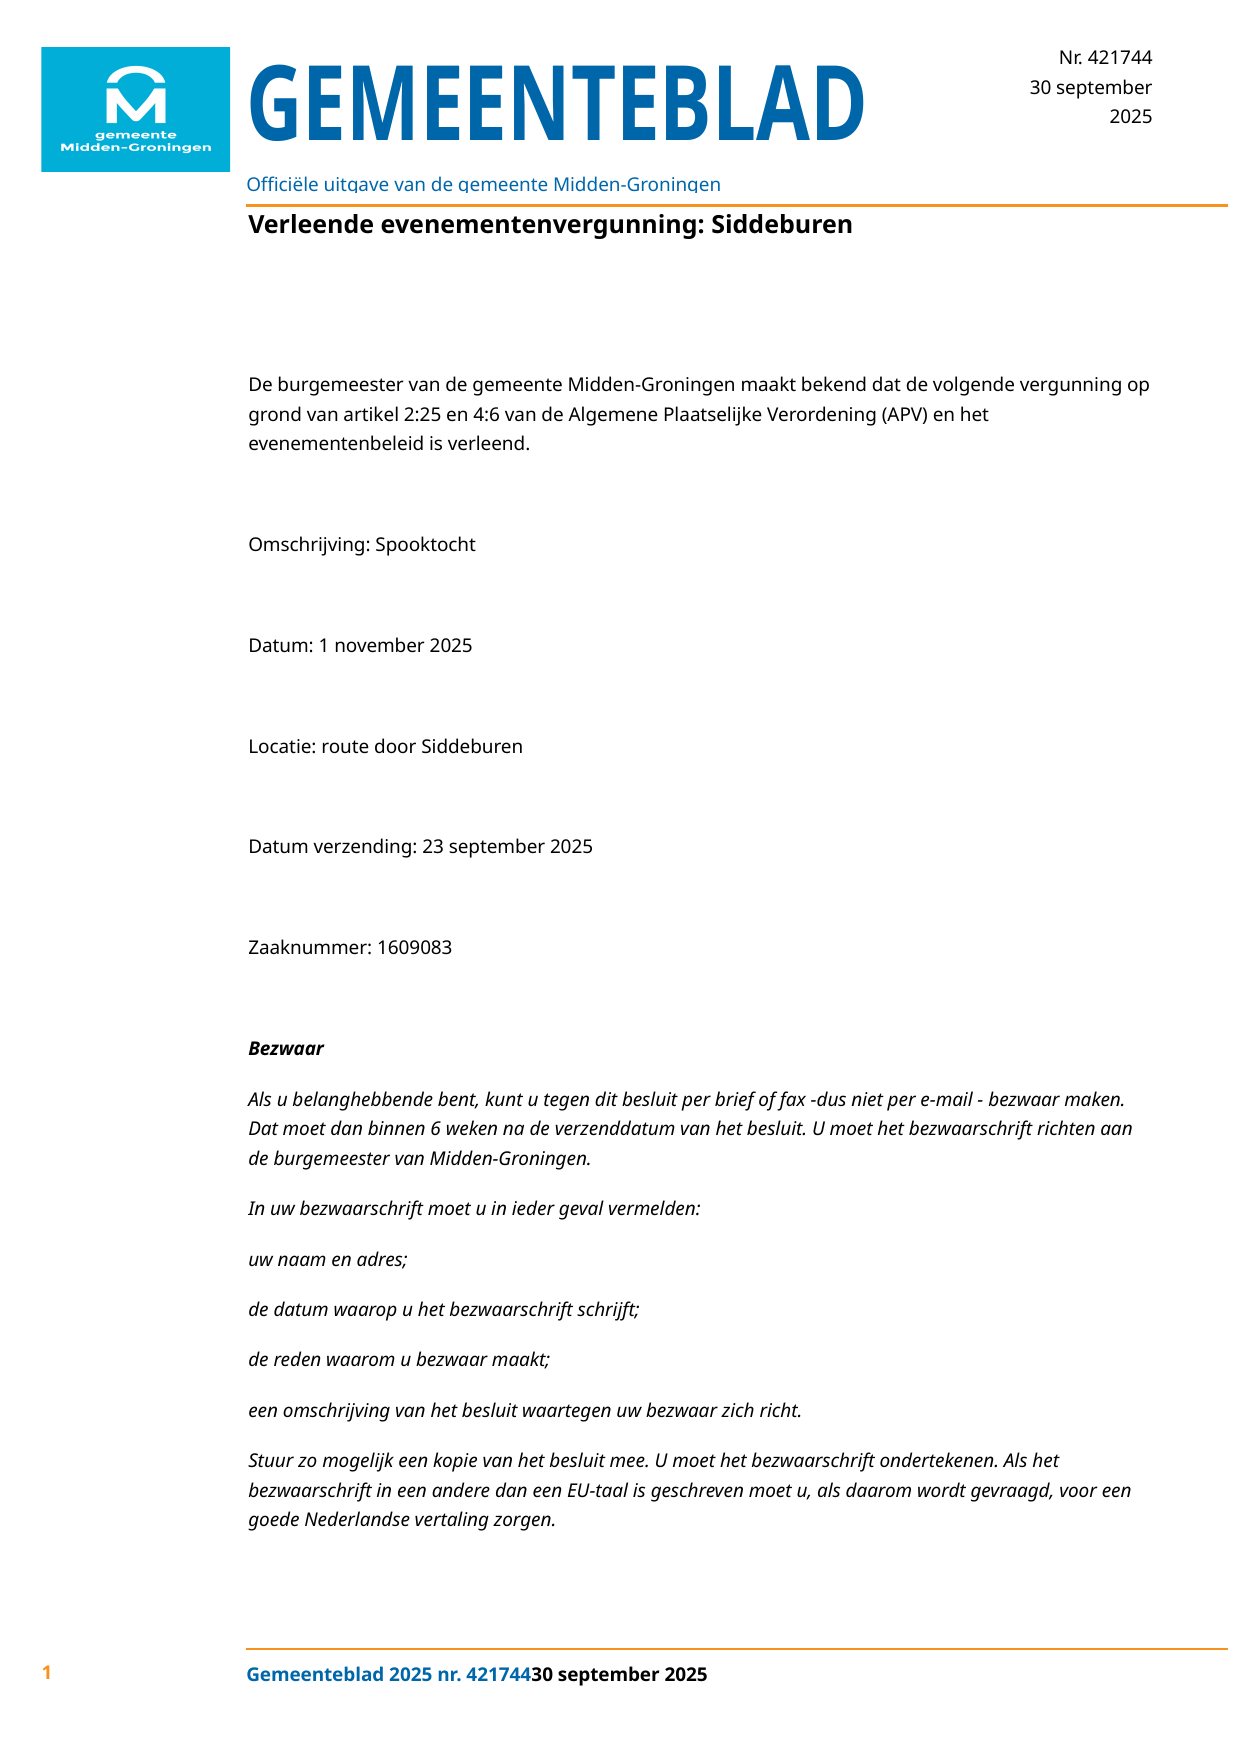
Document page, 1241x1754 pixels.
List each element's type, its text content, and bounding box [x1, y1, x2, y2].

picture [108, 66, 164, 82]
text Stuur zo mogelijk een kopie van het besluit mee. U moet het bezwaarschrift ondertekenen. Als het bezwaarschrift in een andere dan een EU-taal is geschreven moet u, als daarom wordt gevraagd, voor een goede Nederlandse vertaling zorgen. [248, 1447, 1152, 1532]
text Verleende evenementenvergunning: Siddeburen [248, 207, 1152, 241]
text Locatie: route door Siddeburen [248, 733, 1152, 758]
text een omschrijving van het besluit waartegen uw bezwaar zich richt. [248, 1397, 1152, 1423]
text de reden waarom u bezwaar maakt; [248, 1347, 1152, 1372]
picture [184, 146, 190, 153]
text uw naam en adres; [248, 1246, 1152, 1271]
text In uw bezwaarschrift moet u in ieder geval vermelden: [248, 1195, 1152, 1221]
text Zaaknummer: 1609083 [248, 934, 1152, 960]
text Datum verzending: 23 september 2025 [248, 834, 1152, 859]
text Datum: 1 november 2025 [248, 632, 1152, 658]
text Bezwaar [248, 1035, 1152, 1061]
text De burgemeester van de gemeente Midden-Groningen maakt bekend dat de volgende vergunning op grond van artikel 2:25 en 4:6 van de Algemene Plaatselijke Verordening (APV) en het evenementenbeleid is verleend. [248, 371, 1152, 456]
picture [107, 89, 165, 122]
text de datum waarop u het bezwaarschrift schrijft; [248, 1296, 1152, 1322]
text Omschrijving: Spooktocht [248, 531, 1152, 557]
text Als u belanghebbende bent, kunt u tegen dit besluit per brief of fax -dus niet per e-mail - bezwaar maken. Dat moet dan binnen 6 weken na de verzenddatum van het besluit. U moet het bezwaarschrift richten aan de burgemeester van Midden-Groningen. [248, 1086, 1152, 1171]
